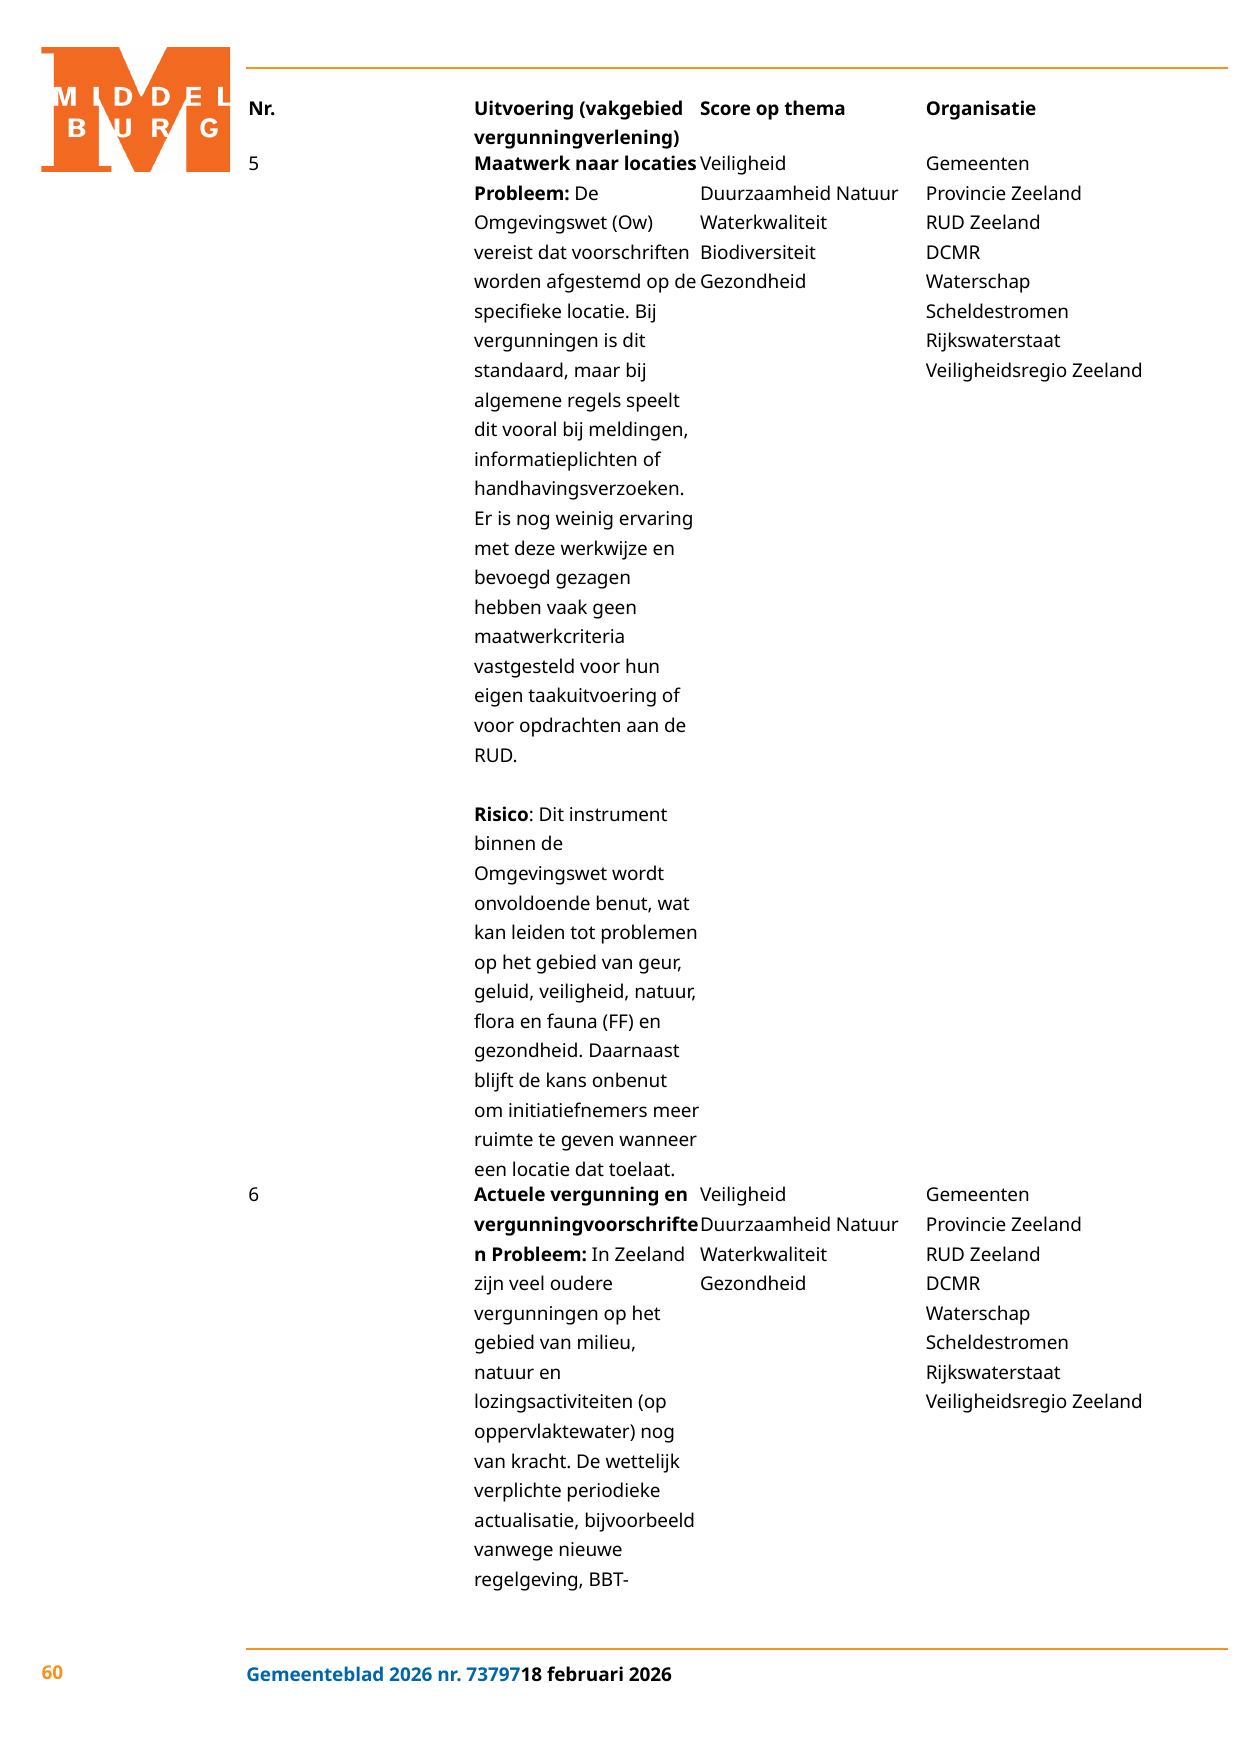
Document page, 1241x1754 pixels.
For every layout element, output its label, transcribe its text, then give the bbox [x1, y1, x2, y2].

table_cell 5 [248, 150, 474, 1182]
picture [41, 47, 231, 172]
table_cell Maatwerk naar locaties Probleem: De Omgevingswet (Ow) vereist dat voorschriften worden afgestemd op de specifieke locatie. Bij vergunningen is dit standaard, maar bij algemene regels speelt dit vooral bij meldingen, informatieplichten of handhavingsverzoeken. Er is nog weinig ervaring met deze werkwijze en bevoegd gezagen hebben vaak geen maatwerkcriteria vastgesteld voor hun eigen taakuitvoering of voor opdrachten aan de RUD. Risico: Dit instrument binnen de Omgevingswet wordt onvoldoende benut, wat kan leiden tot problemen op het gebied van geur, geluid, veiligheid, natuur, flora en fauna (FF) en gezondheid. Daarnaast blijft de kans onbenut om initiatiefnemers meer ruimte te geven wanneer een locatie dat toelaat. [474, 150, 700, 1182]
table_header Organisatie [926, 95, 1152, 150]
table_cell Veiligheid Duurzaamheid Natuur Waterkwaliteit Gezondheid [700, 1182, 926, 1592]
table_cell Gemeenten Provincie Zeeland RUD Zeeland DCMR Waterschap Scheldestromen Rijkswaterstaat Veiligheidsregio Zeeland [926, 1182, 1152, 1592]
table_cell 6 [248, 1182, 474, 1592]
table_header Score op thema [700, 95, 926, 150]
table_header Uitvoering (vakgebied vergunningverlening) [474, 95, 700, 150]
table_cell Actuele vergunning en vergunningvoorschriften Probleem: In Zeeland zijn veel oudere vergunningen op het gebied van milieu, natuur en lozingsactiviteiten (op oppervlaktewater) nog van kracht. De wettelijk verplichte periodieke actualisatie, bijvoorbeeld vanwege nieuwe regelgeving, BBT- [474, 1182, 700, 1592]
table_cell Veiligheid Duurzaamheid Natuur Waterkwaliteit Biodiversiteit Gezondheid [700, 150, 926, 1182]
table_cell Gemeenten Provincie Zeeland RUD Zeeland DCMR Waterschap Scheldestromen Rijkswaterstaat Veiligheidsregio Zeeland [926, 150, 1152, 1182]
table_header Nr. [248, 95, 474, 150]
